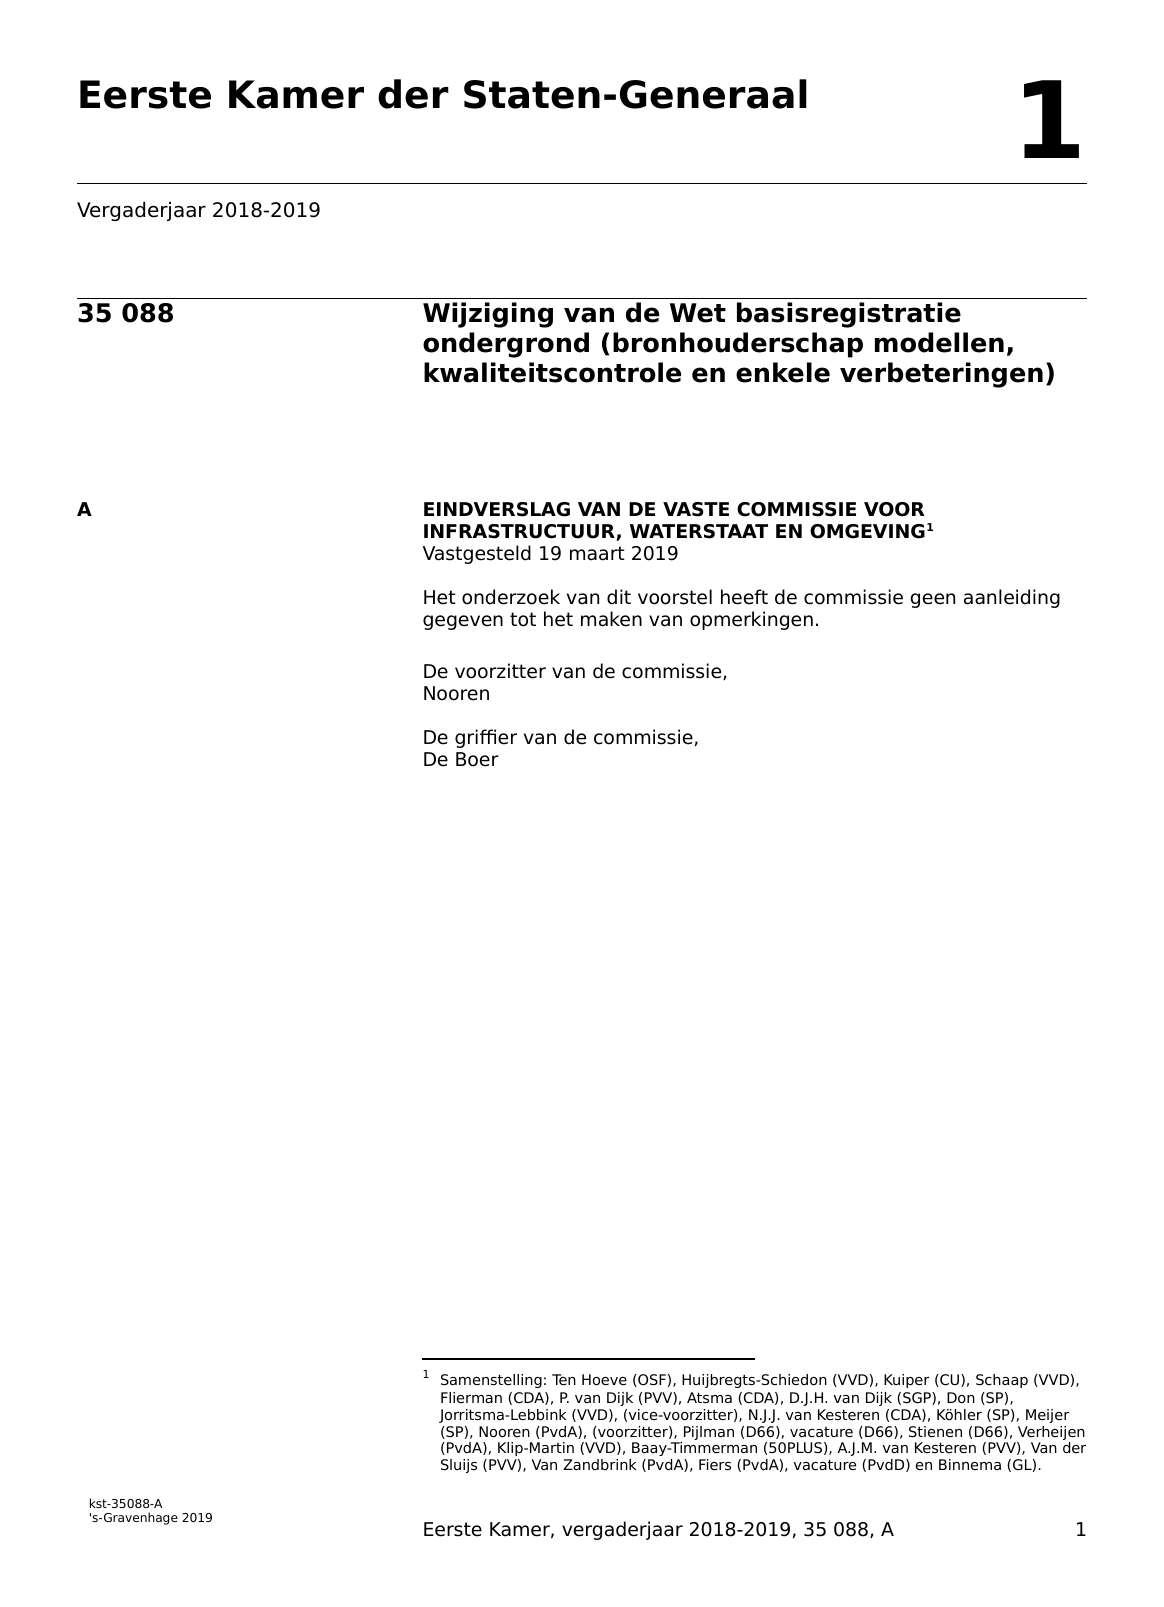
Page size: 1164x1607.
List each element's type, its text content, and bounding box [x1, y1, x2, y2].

text Het onderzoek van dit voorstel heeft de commissie geen aanleiding gegeven tot het maken van opmerkingen. [422, 587, 1087, 631]
text kst-35088-A [88, 1497, 323, 1511]
table_header Eerste Kamer der Staten-Generaal [77, 59, 886, 183]
text De voorzitter van de commissie, Nooren [422, 661, 1087, 705]
table_cell Vergaderjaar 2018-2019 [77, 184, 1087, 298]
subtitle A EINDVERSLAG VAN DE VASTE COMMISSIE VOOR INFRASTRUCTUUR, WATERSTAAT EN OMGEVING [77, 499, 1087, 543]
text 's-Gravenhage 2019 [88, 1511, 323, 1525]
text Vastgesteld 19 maart 2019 [422, 543, 1087, 565]
table_header 1 [886, 59, 1087, 183]
subtitle 35 088 Wijziging van de Wet basisregistratie ondergrond (bronhouderschap modellen, kwaliteitscontrole en enkele verbeteringen) [77, 299, 1087, 388]
text Samenstelling: Ten Hoeve (OSF), Huijbregts-Schiedon (VVD), Kuiper (CU), Schaap (VVD), Flierman (CDA), P. van Dijk (PVV), Atsma (CDA), D.J.H. van Dijk (SGP), Don (SP), Jorritsma-Lebbink (VVD), (vice-voorzitter), N.J.J. van Kesteren (CDA), Köhler (SP), Meijer (SP), Nooren (PvdA), (voorzitter), Pijlman (D66), vacature (D66), Stienen (D66), Verheijen (PvdA), Klip-Martin (VVD), Baay-Timmerman (50PLUS), A.J.M. van Kesteren (PVV), Van der Sluijs (PVV), Van Zandbrink (PvdA), Fiers (PvdA), vacature (PvdD) en Binnema (GL). [422, 1368, 1087, 1474]
text De griffier van de commissie, De Boer [422, 727, 1087, 771]
